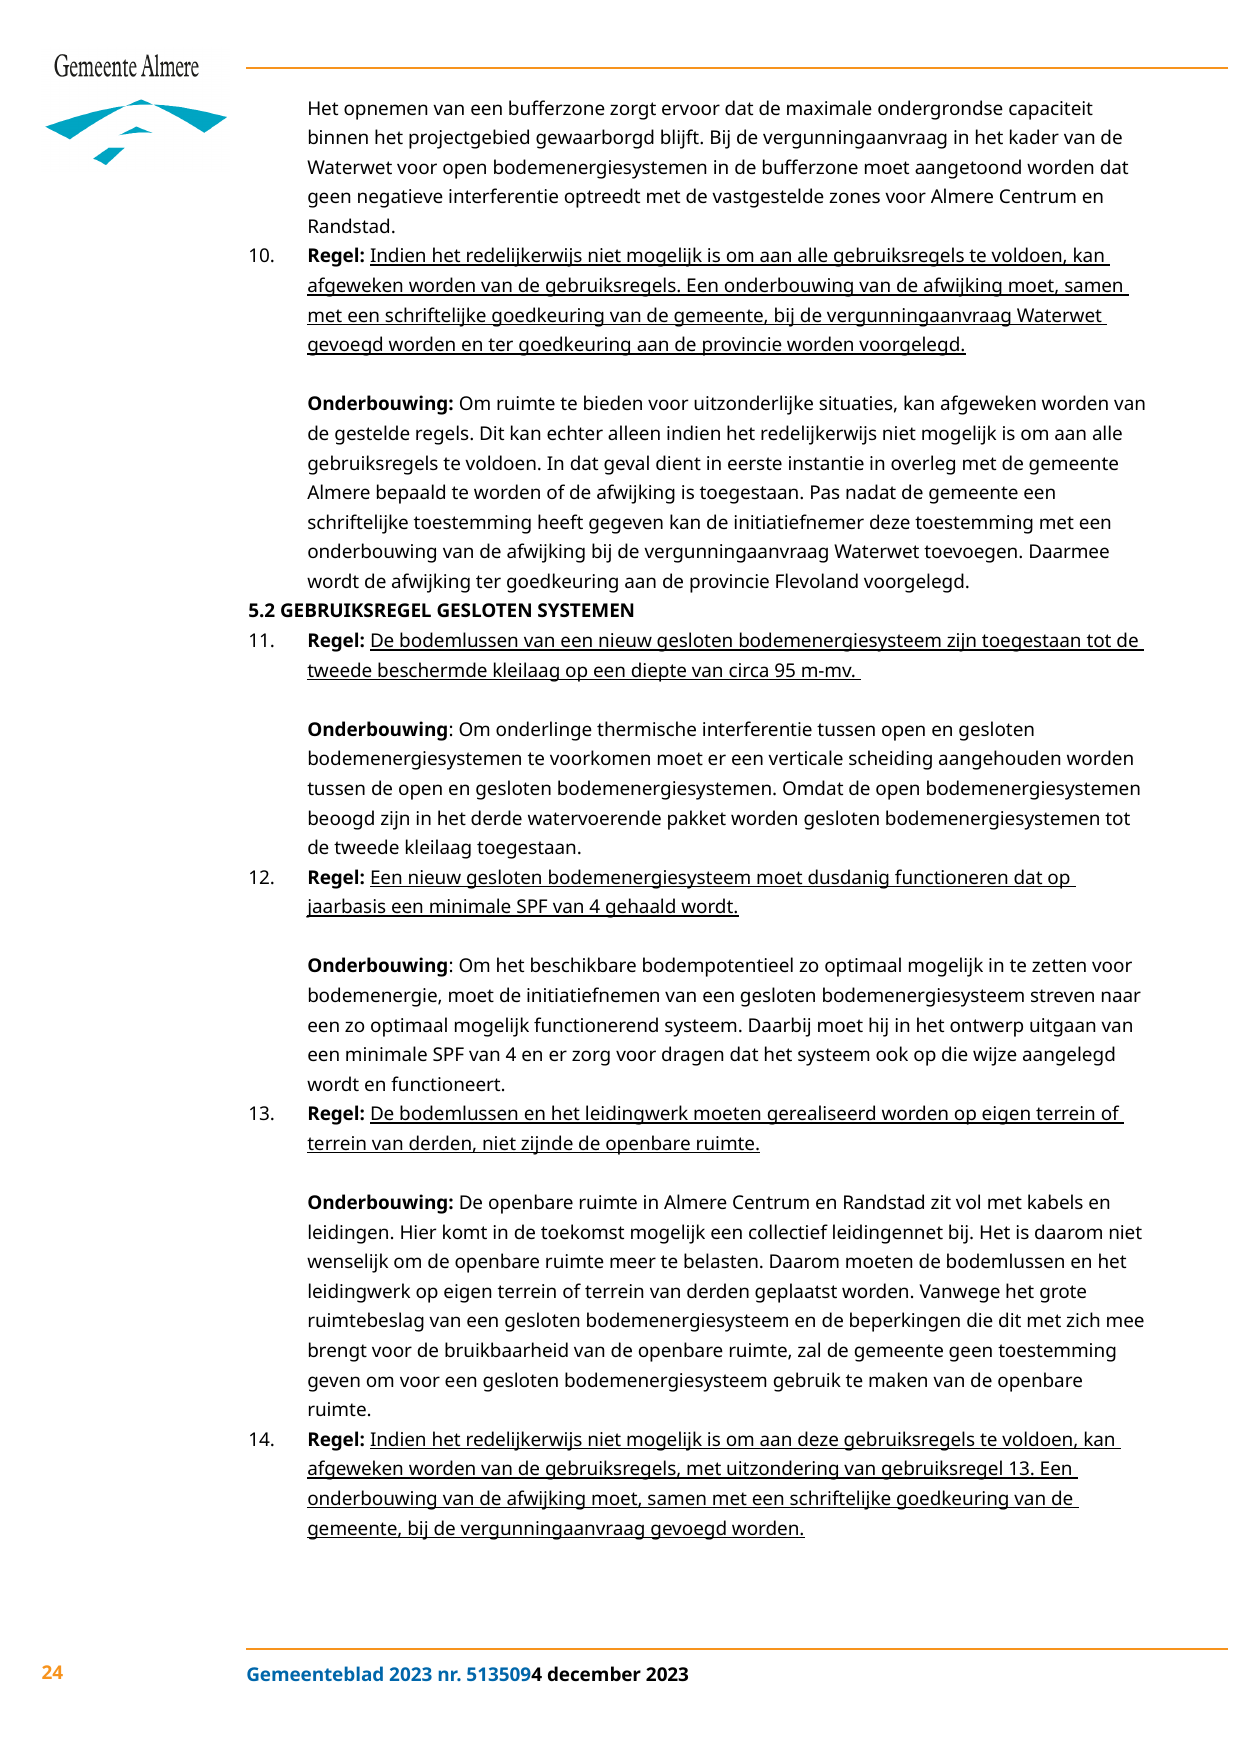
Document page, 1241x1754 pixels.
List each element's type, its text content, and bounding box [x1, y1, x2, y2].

picture [41, 47, 231, 172]
list Onderbouwing: Om ruimte te bieden voor uitzonderlijke situaties, kan afgeweken worden van de gestelde regels. Dit kan echter alleen indien het redelijkerwijs niet mogelijk is om aan alle gebruiksregels te voldoen. In dat geval dient in eerste instantie in overleg met de gemeente Almere bepaald te worden of de afwijking is toegestaan. Pas nadat de gemeente een schriftelijke toestemming heeft gegeven kan de initiatiefnemer deze toestemming met een onderbouwing van de afwijking bij de vergunningaanvraag Waterwet toevoegen. Daarmee wordt de afwijking ter goedkeuring aan de provincie Flevoland voorgelegd. [248, 391, 1152, 594]
list Regel: Een nieuw gesloten bodemenergiesysteem moet dusdanig functioneren dat op jaarbasis een minimale SPF van 4 gehaald wordt. [248, 864, 1152, 919]
list Het opnemen van een bufferzone zorgt ervoor dat de maximale ondergrondse capaciteit binnen het projectgebied gewaarborgd blijft. Bij de vergunningaanvraag in het kader van de Waterwet voor open bodemenergiesystemen in de bufferzone moet aangetoond worden dat geen negatieve interferentie optreedt met de vastgestelde zones voor Almere Centrum en Randstad. [248, 95, 1152, 239]
list Onderbouwing: De openbare ruimte in Almere Centrum en Randstad zit vol met kabels en leidingen. Hier komt in de toekomst mogelijk een collectief leidingennet bij. Het is daarom niet wenselijk om de openbare ruimte meer te belasten. Daarom moeten de bodemlussen en het leidingwerk op eigen terrein of terrein van derden geplaatst worden. Vanwege het grote ruimtebeslag van een gesloten bodemenergiesysteem en de beperkingen die dit met zich mee brengt voor de bruikbaarheid van de openbare ruimte, zal de gemeente geen toestemming geven om voor een gesloten bodemenergiesysteem gebruik te maken van de openbare ruimte. [248, 1189, 1152, 1422]
list Regel: Indien het redelijkerwijs niet mogelijk is om aan deze gebruiksregels te voldoen, kan afgeweken worden van de gebruiksregels, met uitzondering van gebruiksregel 13. Een onderbouwing van de afwijking moet, samen met een schriftelijke goedkeuring van de gemeente, bij de vergunningaanvraag gevoegd worden. [248, 1426, 1152, 1541]
list Regel: Indien het redelijkerwijs niet mogelijk is om aan alle gebruiksregels te voldoen, kan afgeweken worden van de gebruiksregels. Een onderbouwing van de afwijking moet, samen met een schriftelijke goedkeuring van de gemeente, bij de vergunningaanvraag Waterwet gevoegd worden en ter goedkeuring aan de provincie worden voorgelegd. [248, 243, 1152, 357]
text 5.2 GEBRUIKSREGEL GESLOTEN SYSTEMEN [248, 598, 1152, 623]
list Regel: De bodemlussen van een nieuw gesloten bodemenergiesysteem zijn toegestaan tot de tweede beschermde kleilaag op een diepte van circa 95 m-mv. [248, 627, 1152, 683]
list Regel: De bodemlussen en het leidingwerk moeten gerealiseerd worden op eigen terrein of terrein van derden, niet zijnde de openbare ruimte. [248, 1101, 1152, 1156]
list Onderbouwing: Om onderlinge thermische interferentie tussen open en gesloten bodemenergiesystemen te voorkomen moet er een verticale scheiding aangehouden worden tussen de open en gesloten bodemenergiesystemen. Omdat de open bodemenergiesystemen beoogd zijn in het derde watervoerende pakket worden gesloten bodemenergiesystemen tot de tweede kleilaag toegestaan. [248, 716, 1152, 860]
list Onderbouwing: Om het beschikbare bodempotentieel zo optimaal mogelijk in te zetten voor bodemenergie, moet de initiatiefnemen van een gesloten bodemenergiesysteem streven naar een zo optimaal mogelijk functionerend systeem. Daarbij moet hij in het ontwerp uitgaan van een minimale SPF van 4 en er zorg voor dragen dat het systeem ook op die wijze aangelegd wordt en functioneert. [248, 953, 1152, 1097]
